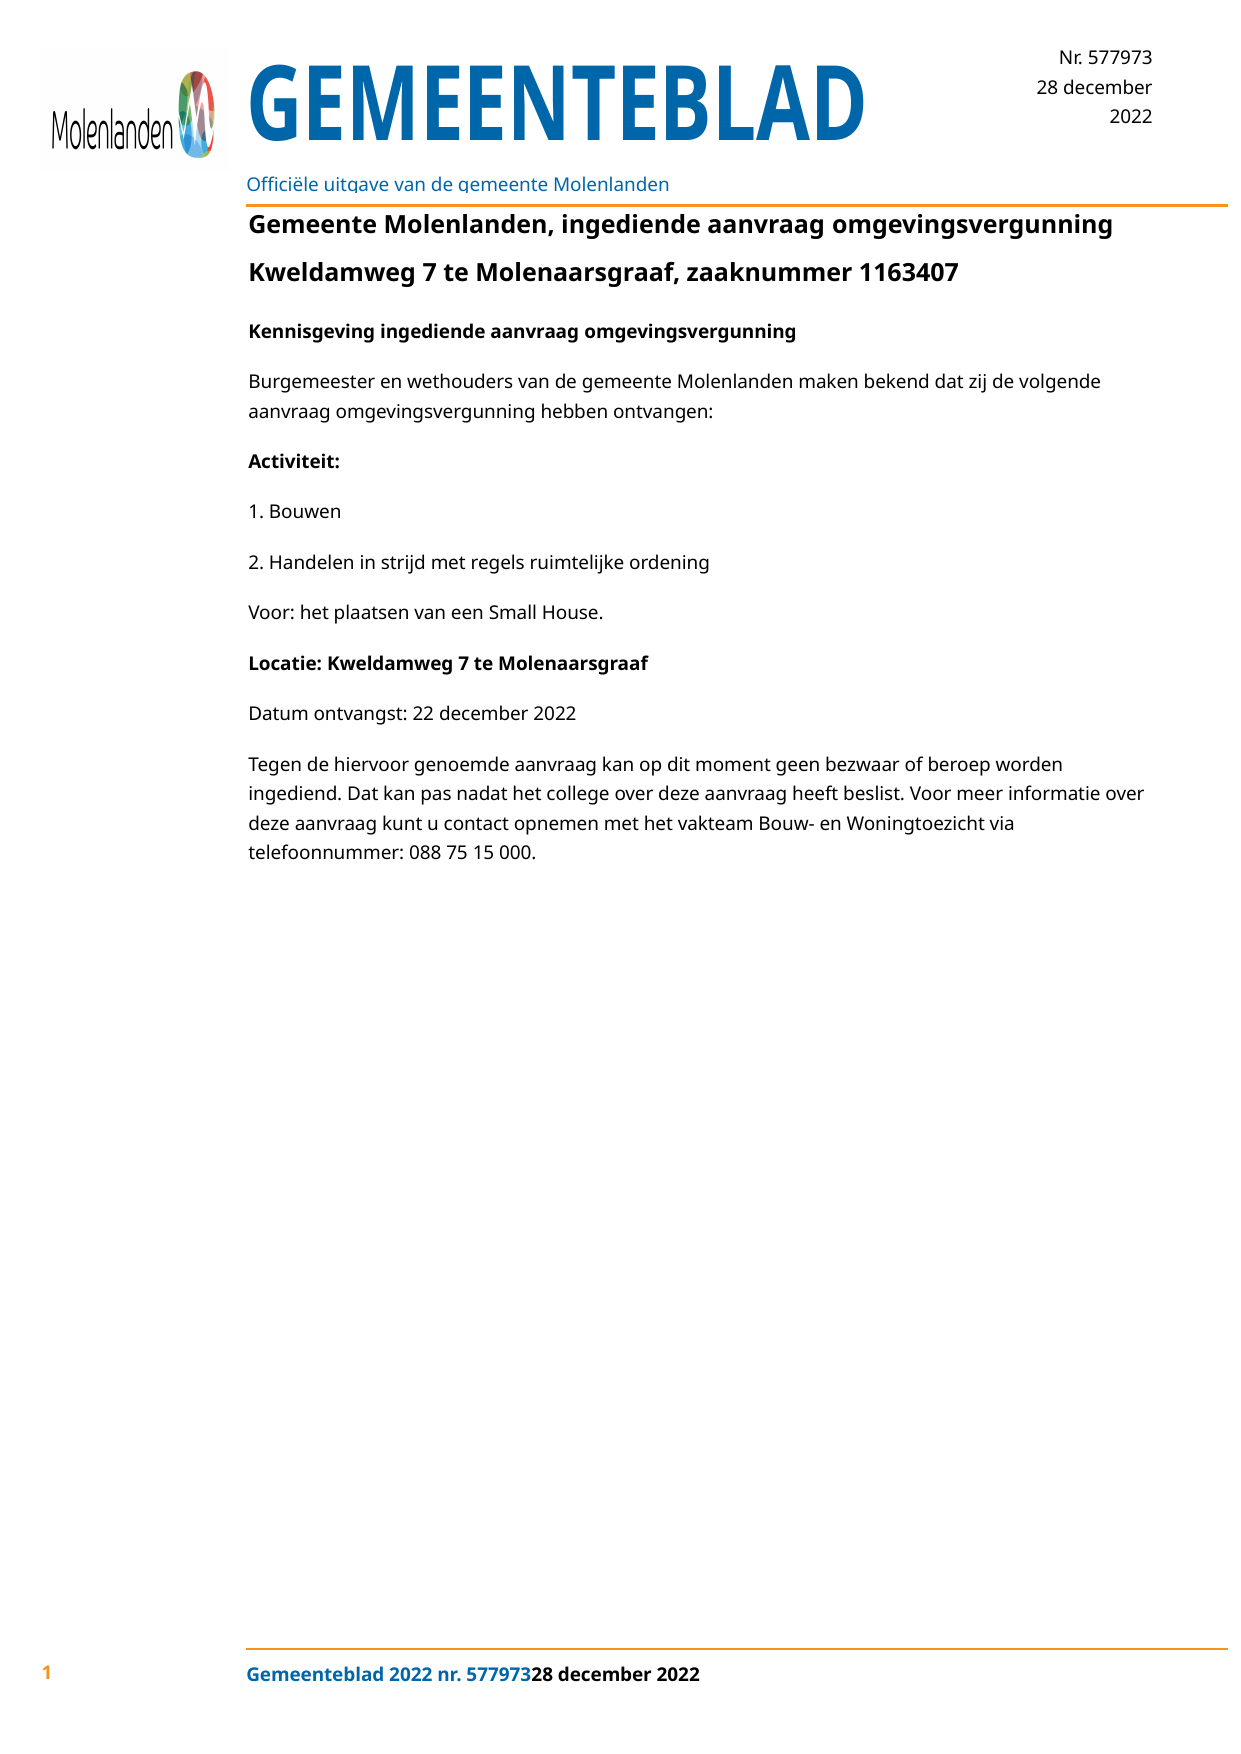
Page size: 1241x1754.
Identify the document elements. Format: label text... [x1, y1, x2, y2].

text Voor: het plaatsen van een Small House. [248, 599, 1152, 625]
text Tegen de hiervoor genoemde aanvraag kan op dit moment geen bezwaar of beroep worden ingediend. Dat kan pas nadat het college over deze aanvraag heeft beslist. Voor meer informatie over deze aanvraag kunt u contact opnemen met het vakteam Bouw- en Woningtoezicht via telefoonnummer: 088 75 15 000. [248, 751, 1152, 865]
text Burgemeester en wethouders van de gemeente Molenlanden maken bekend dat zij de volgende aanvraag omgevingsvergunning hebben ontvangen: [248, 368, 1152, 424]
text 2. Handelen in strijd met regels ruimtelijke ordening [248, 549, 1152, 575]
text Datum ontvangst: 22 december 2022 [248, 700, 1152, 726]
picture [41, 47, 231, 172]
text Locatie: Kweldamweg 7 te Molenaarsgraaf [248, 650, 1152, 676]
text Gemeente Molenlanden, ingediende aanvraag omgevingsvergunning Kweldamweg 7 te Molenaarsgraaf, zaaknummer 1163407 [248, 207, 1152, 288]
text Kennisgeving ingediende aanvraag omgevingsvergunning [248, 318, 1152, 344]
text 1. Bouwen [248, 499, 1152, 524]
text Activiteit: [248, 448, 1152, 474]
